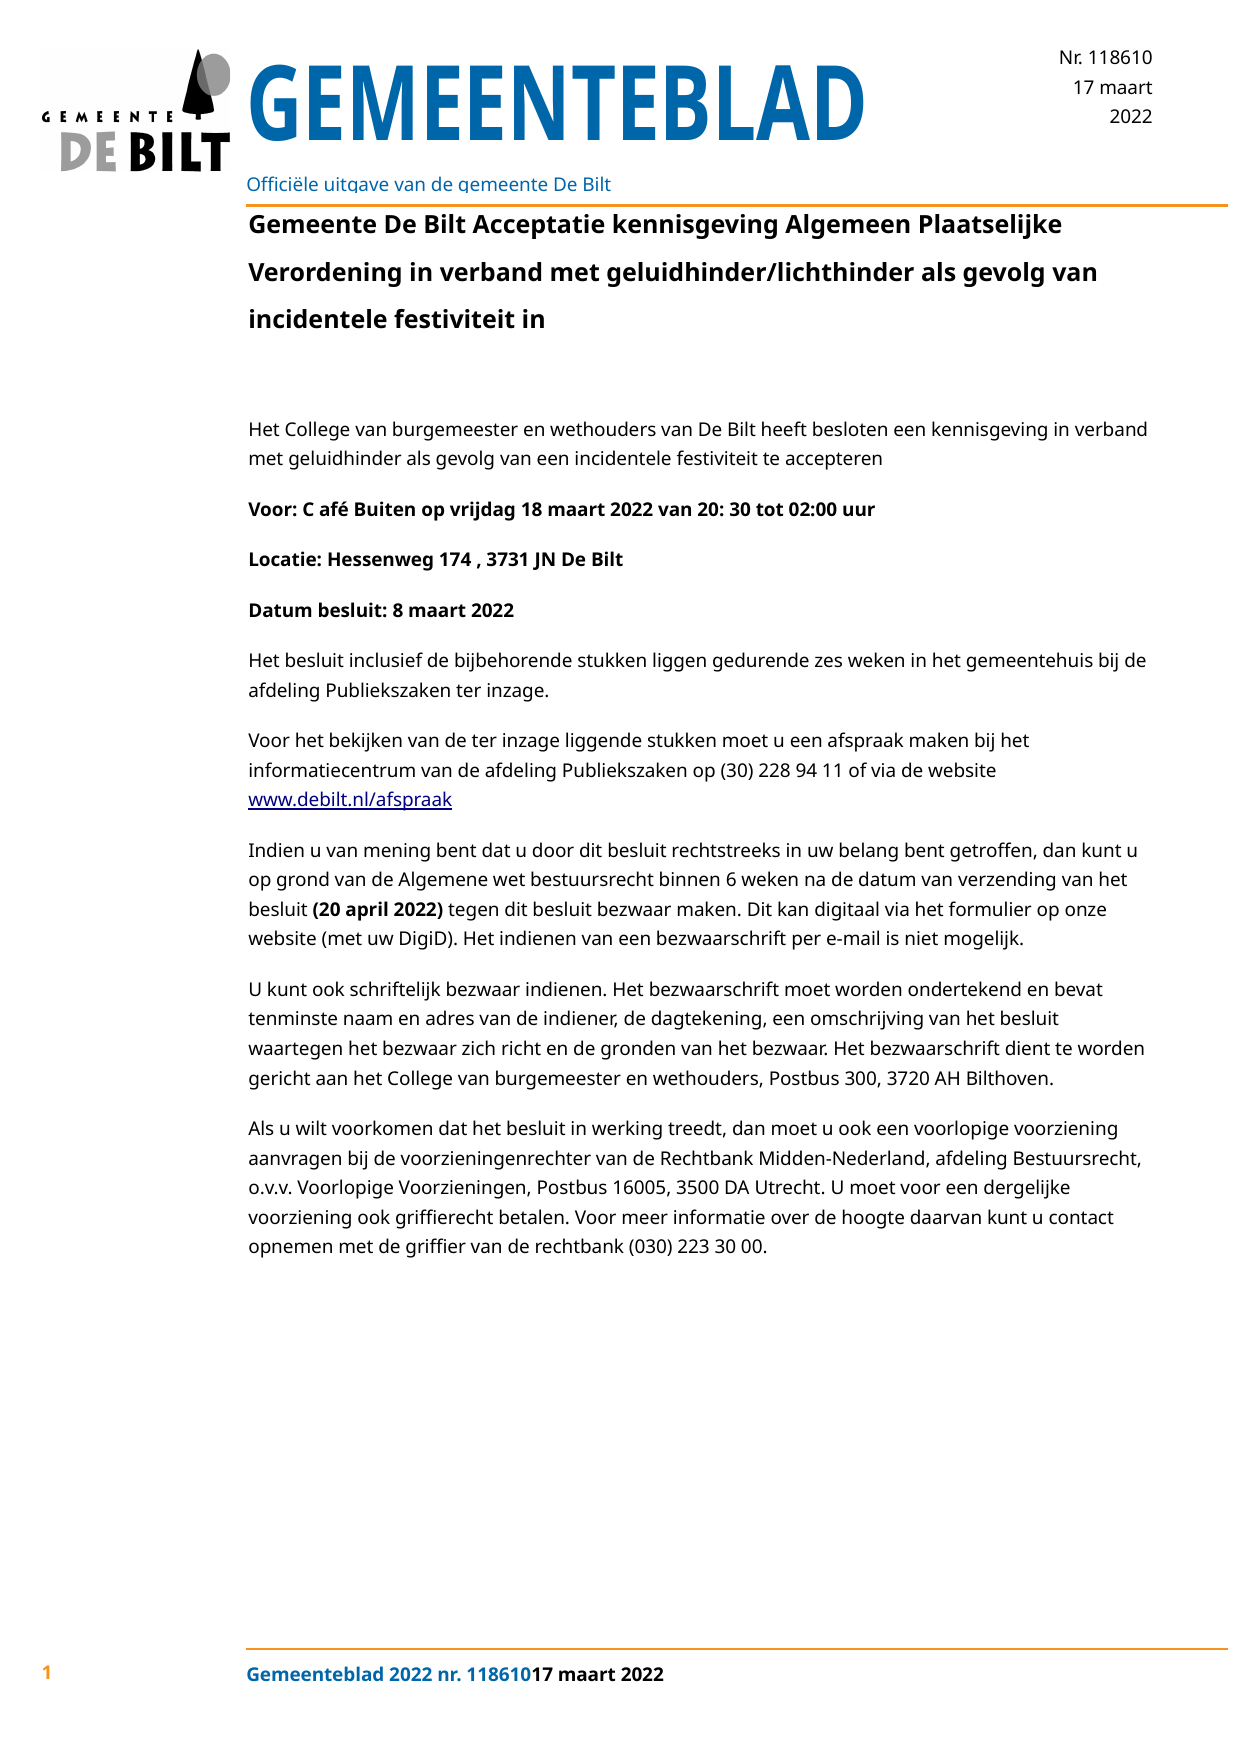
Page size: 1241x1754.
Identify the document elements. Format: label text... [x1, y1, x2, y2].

text Indien u van mening bent dat u door dit besluit rechtstreeks in uw belang bent getroffen, dan kunt u op grond van de Algemene wet bestuursrecht binnen 6 weken na de datum van verzending van het besluit (20 april 2022) tegen dit besluit bezwaar maken. Dit kan digitaal via het formulier op onze website (met uw DigiD). Het indienen van een bezwaarschrift per e-mail is niet mogelijk. [248, 837, 1152, 951]
text Datum besluit: 8 maart 2022 [248, 597, 1152, 622]
text Het College van burgemeester en wethouders van De Bilt heeft besloten een kennisgeving in verband met geluidhinder als gevolg van een incidentele festiviteit te accepteren [248, 416, 1152, 471]
text Locatie: Hessenweg 174 , 3731 JN De Bilt [248, 546, 1152, 572]
text Als u wilt voorkomen dat het besluit in werking treedt, dan moet u ook een voorlopige voorziening aanvragen bij de voorzieningenrechter van de Rechtbank Midden-Nederland, afdeling Bestuursrecht, o.v.v. Voorlopige Voorzieningen, Postbus 16005, 3500 DA Utrecht. U moet voor een dergelijke voorziening ook griffierecht betalen. Voor meer informatie over de hoogte daarvan kunt u contact opnemen met de griffier van de rechtbank (030) 223 30 00. [248, 1115, 1152, 1259]
text Voor: C afé Buiten op vrijdag 18 maart 2022 van 20: 30 tot 02:00 uur [248, 496, 1152, 522]
text Gemeente De Bilt Acceptatie kennisgeving Algemeen Plaatselijke Verordening in verband met geluidhinder/lichthinder als gevolg van incidentele festiviteit in [248, 207, 1152, 336]
picture [41, 47, 231, 172]
text U kunt ook schriftelijk bezwaar indienen. Het bezwaarschrift moet worden ondertekend en bevat tenminste naam en adres van de indiener, de dagtekening, een omschrijving van het besluit waartegen het bezwaar zich richt en de gronden van het bezwaar. Het bezwaarschrift dient te worden gericht aan het College van burgemeester en wethouders, Postbus 300, 3720 AH Bilthoven. [248, 976, 1152, 1090]
text Voor het bekijken van de ter inzage liggende stukken moet u een afspraak maken bij het informatiecentrum van de afdeling Publiekszaken op (30) 228 94 11 of via de website www.debilt.nl/afspraak [248, 727, 1152, 812]
text Het besluit inclusief de bijbehorende stukken liggen gedurende zes weken in het gemeentehuis bij de afdeling Publiekszaken ter inzage. [248, 647, 1152, 702]
